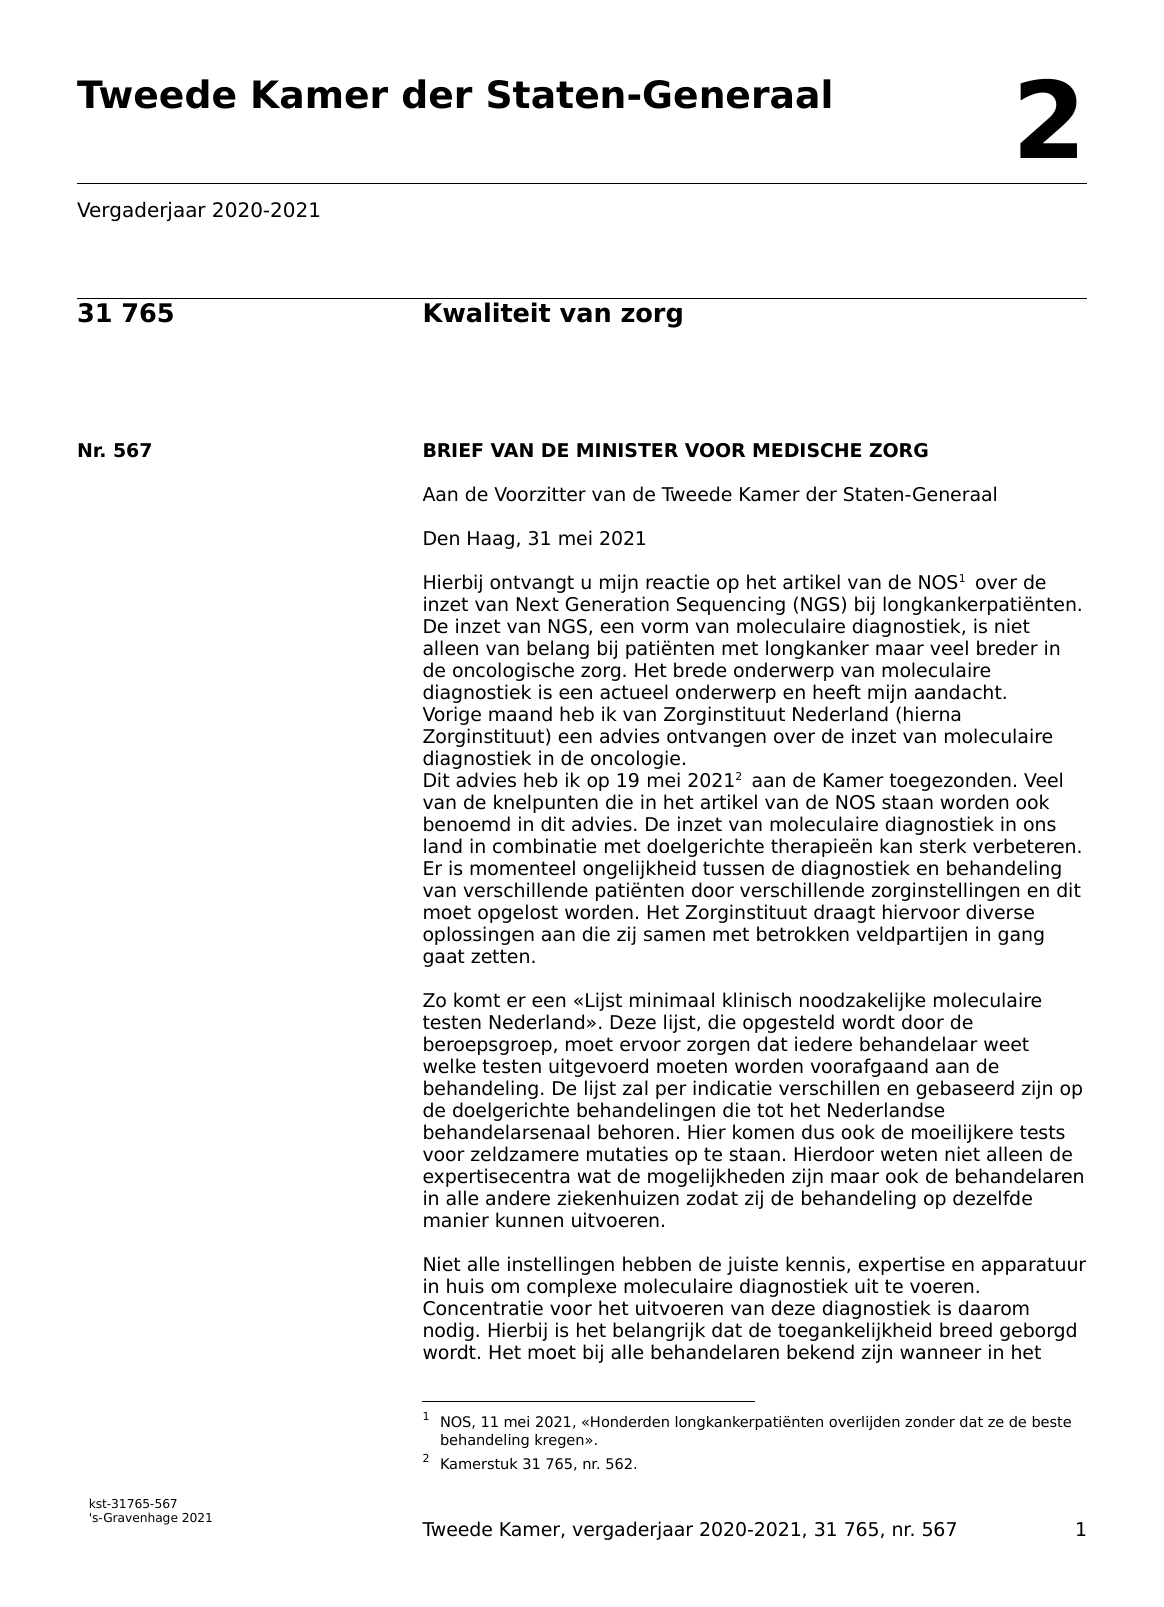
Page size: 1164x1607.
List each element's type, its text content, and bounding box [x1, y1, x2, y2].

text Aan de Voorzitter van de Tweede Kamer der Staten-Generaal [422, 484, 1087, 506]
subtitle Nr. 567 BRIEF VAN DE MINISTER VOOR MEDISCHE ZORG [77, 440, 1087, 462]
text Niet alle instellingen hebben de juiste kennis, expertise en apparatuur in huis om complexe moleculaire diagnostiek uit te voeren. Concentratie voor het uitvoeren van deze diagnostiek is daarom nodig. Hierbij is het belangrijk dat de toegankelijkheid breed geborgd wordt. Het moet bij alle behandelaren bekend zijn wanneer in het [422, 1254, 1087, 1364]
text kst-31765-567 [88, 1497, 323, 1511]
table_cell Vergaderjaar 2020-2021 [77, 184, 1087, 298]
text NOS, 11 mei 2021, «Honderden longkankerpatiënten overlijden zonder dat ze de beste behandeling kregen». [422, 1410, 1087, 1449]
text Den Haag, 31 mei 2021 [422, 528, 1087, 550]
table_header Tweede Kamer der Staten-Generaal [77, 59, 886, 183]
text Zo komt er een «Lijst minimaal klinisch noodzakelijke moleculaire testen Nederland». Deze lijst, die opgesteld wordt door de beroepsgroep, moet ervoor zorgen dat iedere behandelaar weet welke testen uitgevoerd moeten worden voorafgaand aan de behandeling. De lijst zal per indicatie verschillen en gebaseerd zijn op de doelgerichte behandelingen die tot het Nederlandse behandelarsenaal behoren. Hier komen dus ook de moeilijkere tests voor zeldzamere mutaties op te staan. Hierdoor weten niet alleen de expertisecentra wat de mogelijkheden zijn maar ook de behandelaren in alle andere ziekenhuizen zodat zij de behandeling op dezelfde manier kunnen uitvoeren. [422, 990, 1087, 1232]
text 's-Gravenhage 2021 [88, 1511, 323, 1525]
text Vorige maand heb ik van Zorginstituut Nederland (hierna Zorginstituut) een advies ontvangen over de inzet van moleculaire diagnostiek in de oncologie. [422, 704, 1087, 770]
text Hierbij ontvangt u mijn reactie op het artikel van de NOS over de inzet van Next Generation Sequencing (NGS) bij longkankerpatiënten. De inzet van NGS, een vorm van moleculaire diagnostiek, is niet alleen van belang bij patiënten met longkanker maar veel breder in de oncologische zorg. Het brede onderwerp van moleculaire diagnostiek is een actueel onderwerp en heeft mijn aandacht. [422, 572, 1087, 704]
text Kamerstuk 31 765, nr. 562. [422, 1452, 1087, 1474]
table_header 2 [886, 59, 1087, 183]
text Dit advies heb ik op 19 mei 2021 aan de Kamer toegezonden. Veel van de knelpunten die in het artikel van de NOS staan worden ook benoemd in dit advies. De inzet van moleculaire diagnostiek in ons land in combinatie met doelgerichte therapieën kan sterk verbeteren. Er is momenteel ongelijkheid tussen de diagnostiek en behandeling van verschillende patiënten door verschillende zorginstellingen en dit moet opgelost worden. Het Zorginstituut draagt hiervoor diverse oplossingen aan die zij samen met betrokken veldpartijen in gang gaat zetten. [422, 770, 1087, 968]
subtitle 31 765 Kwaliteit van zorg [77, 299, 1087, 329]
